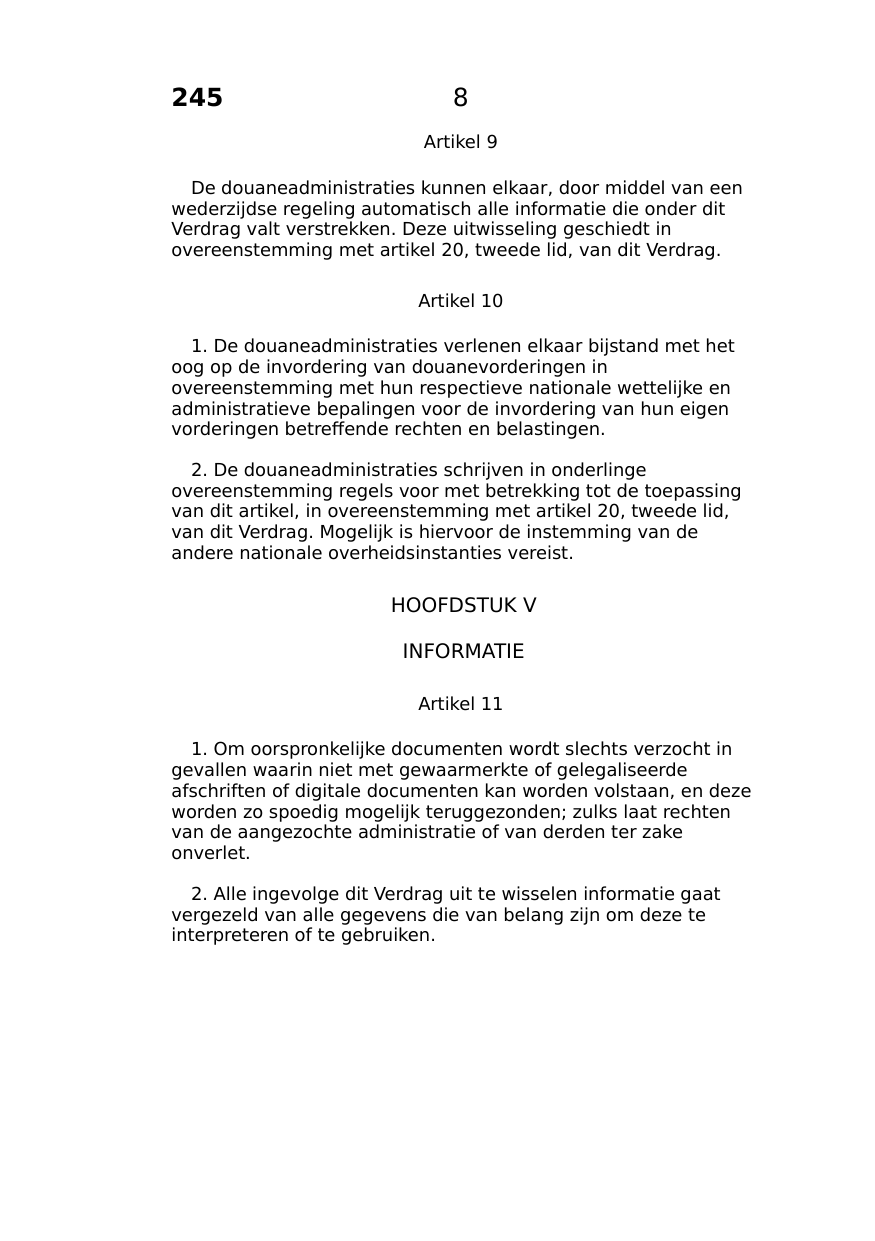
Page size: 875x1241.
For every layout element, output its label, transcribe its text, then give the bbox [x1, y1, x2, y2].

subtitle Artikel 10 [171, 291, 756, 311]
text 1. De douaneadministraties verlenen elkaar bijstand met het oog op de invordering van douanevorderingen in overeenstemming met hun respectieve nationale wettelijke en administratieve bepalingen voor de invordering van hun eigen vorderingen betreffende rechten en belastingen. [171, 336, 756, 440]
text 2. Alle ingevolge dit Verdrag uit te wisselen informatie gaat vergezeld van alle gegevens die van belang zijn om deze te interpreteren of te gebruiken. [171, 884, 756, 946]
text De douaneadministraties kunnen elkaar, door middel van een wederzijdse regeling automatisch alle informatie die onder dit Verdrag valt verstrekken. Deze uitwisseling geschiedt in overeenstemming met artikel 20, tweede lid, van dit Verdrag. [171, 178, 756, 261]
text 1. Om oorspronkelijke documenten wordt slechts verzocht in gevallen waarin niet met gewaarmerkte of gelegaliseerde afschriften of digitale documenten kan worden volstaan, en deze worden zo spoedig mogelijk teruggezonden; zulks laat rechten van de aangezochte administratie of van derden ter zake onverlet. [171, 739, 756, 864]
subtitle Artikel 9 [171, 132, 756, 153]
subtitle Artikel 11 [171, 693, 756, 714]
text 2. De douaneadministraties schrijven in onderlinge overeenstemming regels voor met betrekking tot de toepassing van dit artikel, in overeenstemming met artikel 20, tweede lid, van dit Verdrag. Mogelijk is hiervoor de instemming van de andere nationale overheidsinstanties vereist. [171, 460, 756, 563]
subtitle HOOFDSTUK V INFORMATIE [171, 593, 756, 663]
